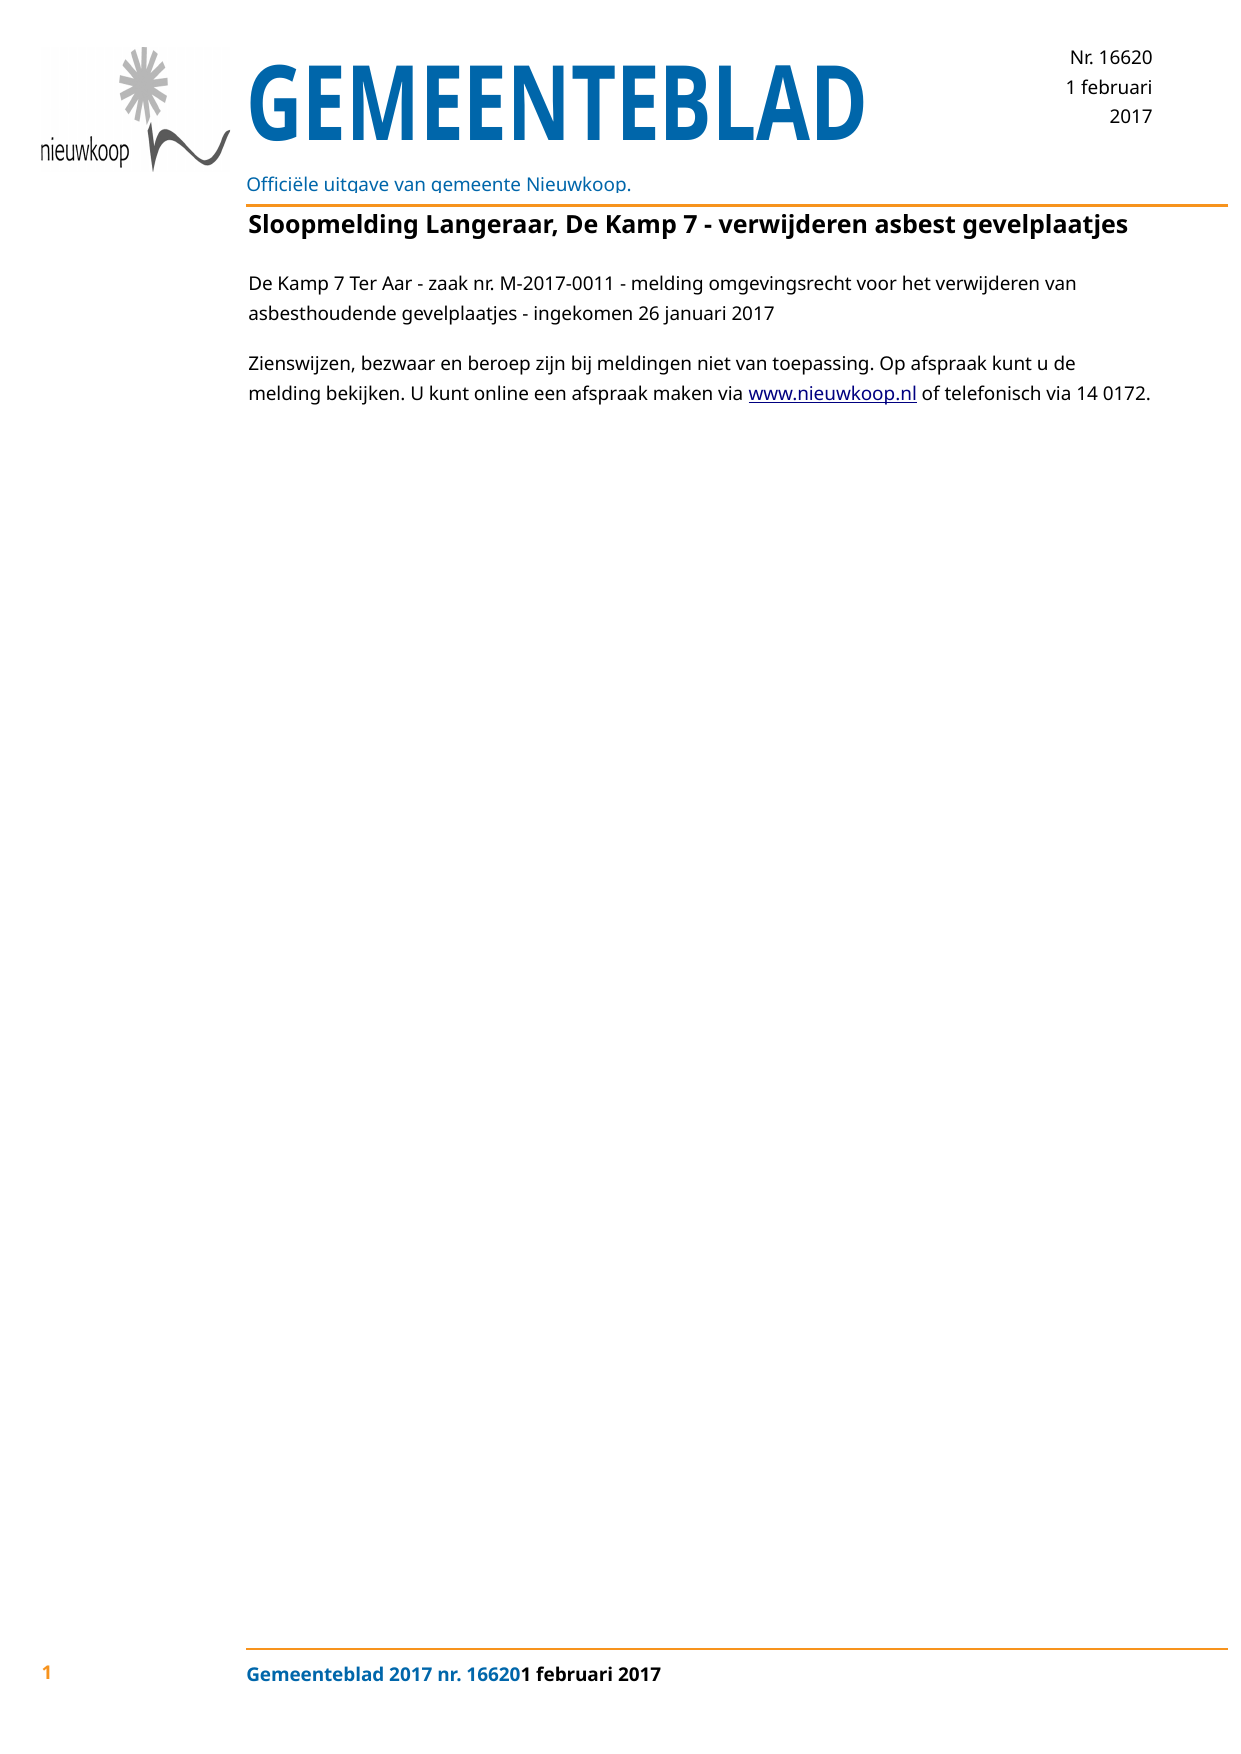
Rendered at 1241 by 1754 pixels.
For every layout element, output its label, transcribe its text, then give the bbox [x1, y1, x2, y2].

text De Kamp 7 Ter Aar - zaak nr. M-2017-0011 - melding omgevingsrecht voor het verwijderen van asbesthoudende gevelplaatjes - ingekomen 26 januari 2017 [248, 270, 1152, 326]
text Sloopmelding Langeraar, De Kamp 7 - verwijderen asbest gevelplaatjes [248, 207, 1152, 241]
picture [41, 47, 231, 172]
text Zienswijzen, bezwaar en beroep zijn bij meldingen niet van toepassing. Op afspraak kunt u de melding bekijken. U kunt online een afspraak maken via www.nieuwkoop.nl of telefonisch via 14 0172. [248, 350, 1152, 406]
